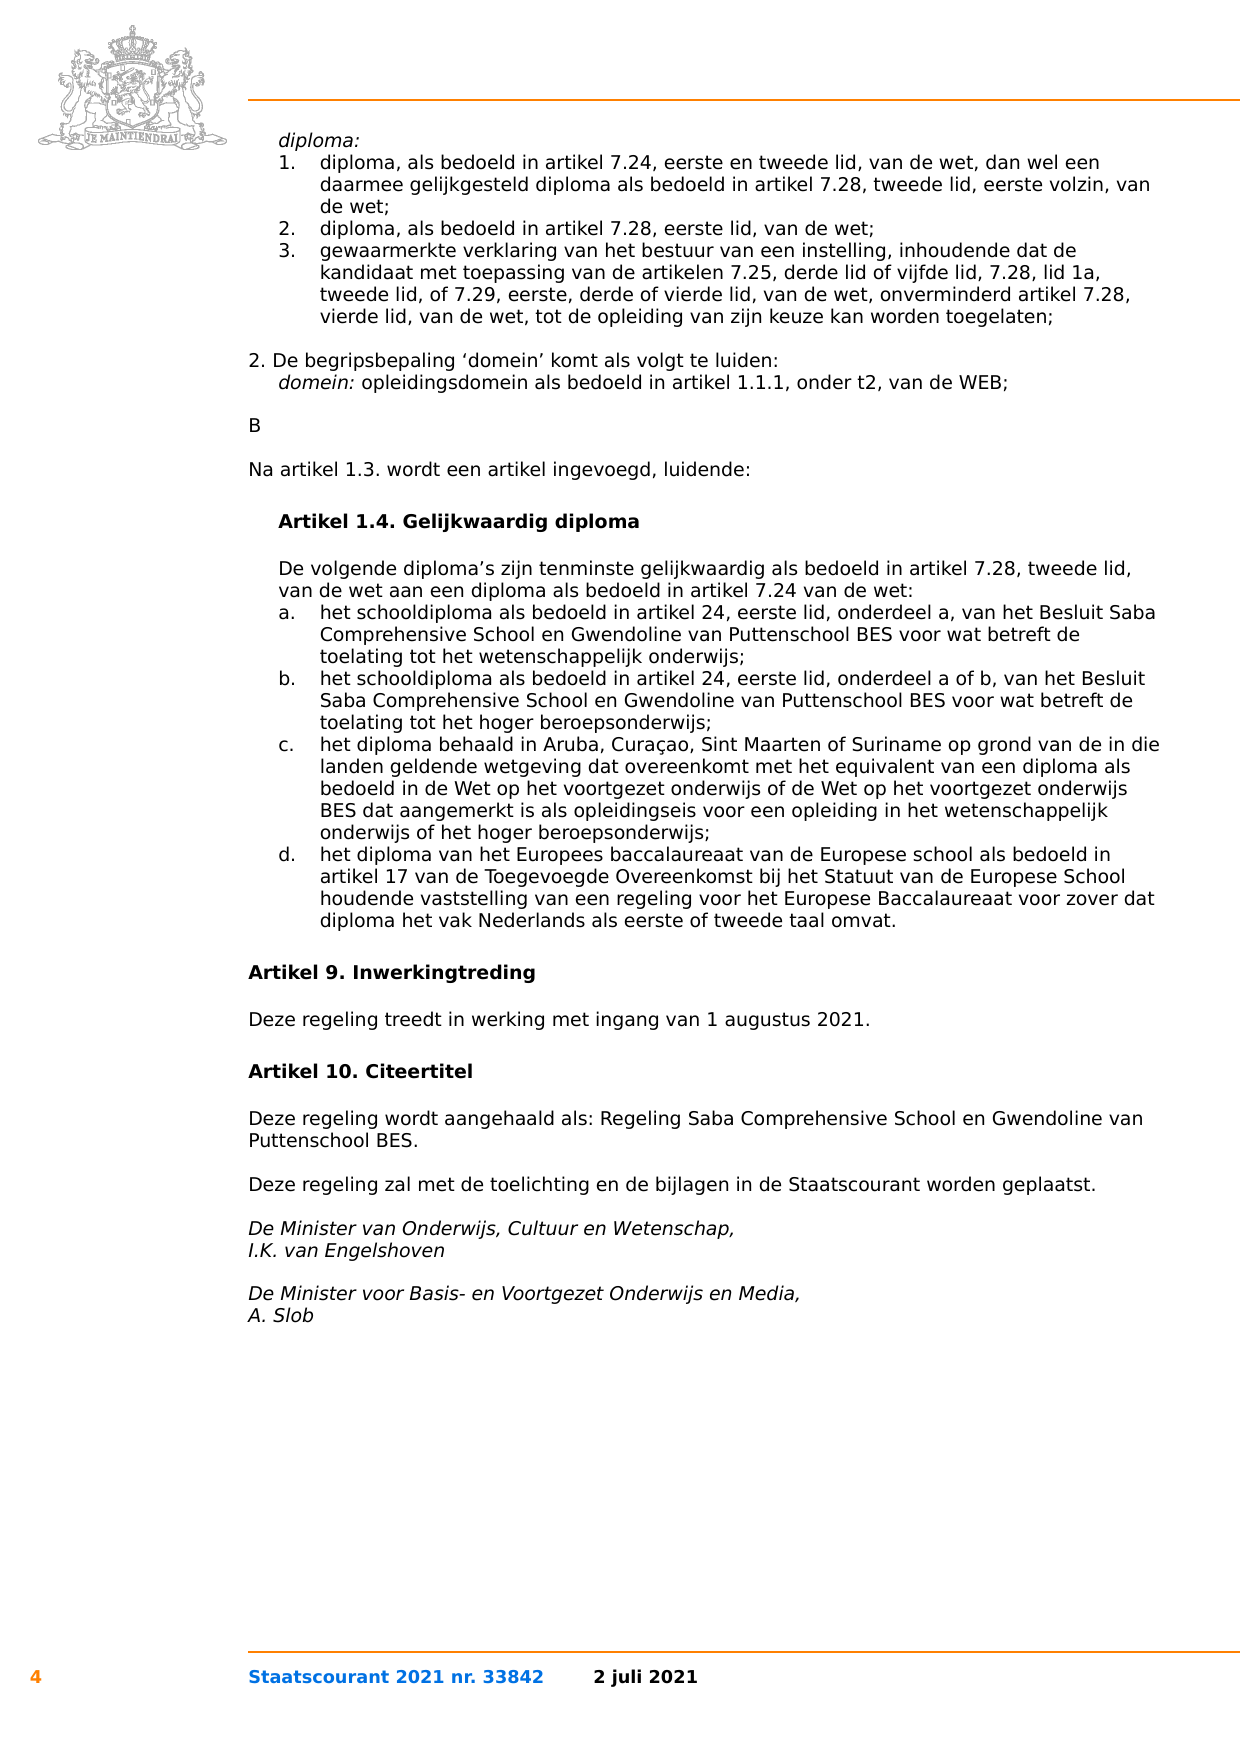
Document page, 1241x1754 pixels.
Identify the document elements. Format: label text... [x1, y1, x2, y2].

subtitle Artikel 1.4. Gelijkwaardig diploma [278, 511, 1163, 533]
text Deze regeling treedt in werking met ingang van 1 augustus 2021. [248, 1009, 1163, 1031]
text 1. diploma, als bedoeld in artikel 7.24, eerste en tweede lid, van de wet, dan wel een daarmee gelijkgesteld diploma als bedoeld in artikel 7.28, tweede lid, eerste volzin, van de wet; [278, 152, 1163, 218]
text Na artikel 1.3. wordt een artikel ingevoegd, luidende: [248, 459, 1163, 481]
text B [248, 415, 1163, 437]
text 2. De begripsbepaling ‘domein’ komt als volgt te luiden: [248, 349, 1163, 372]
text Deze regeling zal met de toelichting en de bijlagen in de Staatscourant worden geplaatst. [248, 1174, 1163, 1196]
text diploma: [278, 130, 1163, 152]
text De volgende diploma’s zijn tenminste gelijkwaardig als bedoeld in artikel 7.28, tweede lid, van de wet aan een diploma als bedoeld in artikel 7.24 van de wet: [278, 558, 1163, 602]
picture [38, 25, 227, 150]
text De Minister voor Basis- en Voortgezet Onderwijs en Media, A. Slob [248, 1283, 1163, 1327]
text d. het diploma van het Europees baccalaureaat van de Europese school als bedoeld in artikel 17 van de Toegevoegde Overeenkomst bij het Statuut van de Europese School houdende vaststelling van een regeling voor het Europese Baccalaureaat voor zover dat diploma het vak Nederlands als eerste of tweede taal omvat. [278, 844, 1163, 932]
text 2. diploma, als bedoeld in artikel 7.28, eerste lid, van de wet; [278, 218, 1163, 240]
text De Minister van Onderwijs, Cultuur en Wetenschap, I.K. van Engelshoven [248, 1217, 1163, 1261]
subtitle Artikel 10. Citeertitel [248, 1061, 1163, 1083]
text a. het schooldiploma als bedoeld in artikel 24, eerste lid, onderdeel a, van het Besluit Saba Comprehensive School en Gwendoline van Puttenschool BES voor wat betreft de toelating tot het wetenschappelijk onderwijs; [278, 602, 1163, 668]
text b. het schooldiploma als bedoeld in artikel 24, eerste lid, onderdeel a of b, van het Besluit Saba Comprehensive School en Gwendoline van Puttenschool BES voor wat betreft de toelating tot het hoger beroepsonderwijs; [278, 668, 1163, 734]
text c. het diploma behaald in Aruba, Curaçao, Sint Maarten of Suriname op grond van de in die landen geldende wetgeving dat overeenkomt met het equivalent van een diploma als bedoeld in de Wet op het voortgezet onderwijs of de Wet op het voortgezet onderwijs BES dat aangemerkt is als opleidingseis voor een opleiding in het wetenschappelijk onderwijs of het hoger beroepsonderwijs; [278, 734, 1163, 844]
text domein: opleidingsdomein als bedoeld in artikel 1.1.1, onder t2, van de WEB; [278, 372, 1163, 393]
text Deze regeling wordt aangehaald als: Regeling Saba Comprehensive School en Gwendoline van Puttenschool BES. [248, 1108, 1163, 1152]
text 3. gewaarmerkte verklaring van het bestuur van een instelling, inhoudende dat de kandidaat met toepassing van de artikelen 7.25, derde lid of vijfde lid, 7.28, lid 1a, tweede lid, of 7.29, eerste, derde of vierde lid, van de wet, onverminderd artikel 7.28, vierde lid, van de wet, tot de opleiding van zijn keuze kan worden toegelaten; [278, 240, 1163, 328]
subtitle Artikel 9. Inwerkingtreding [248, 962, 1163, 984]
